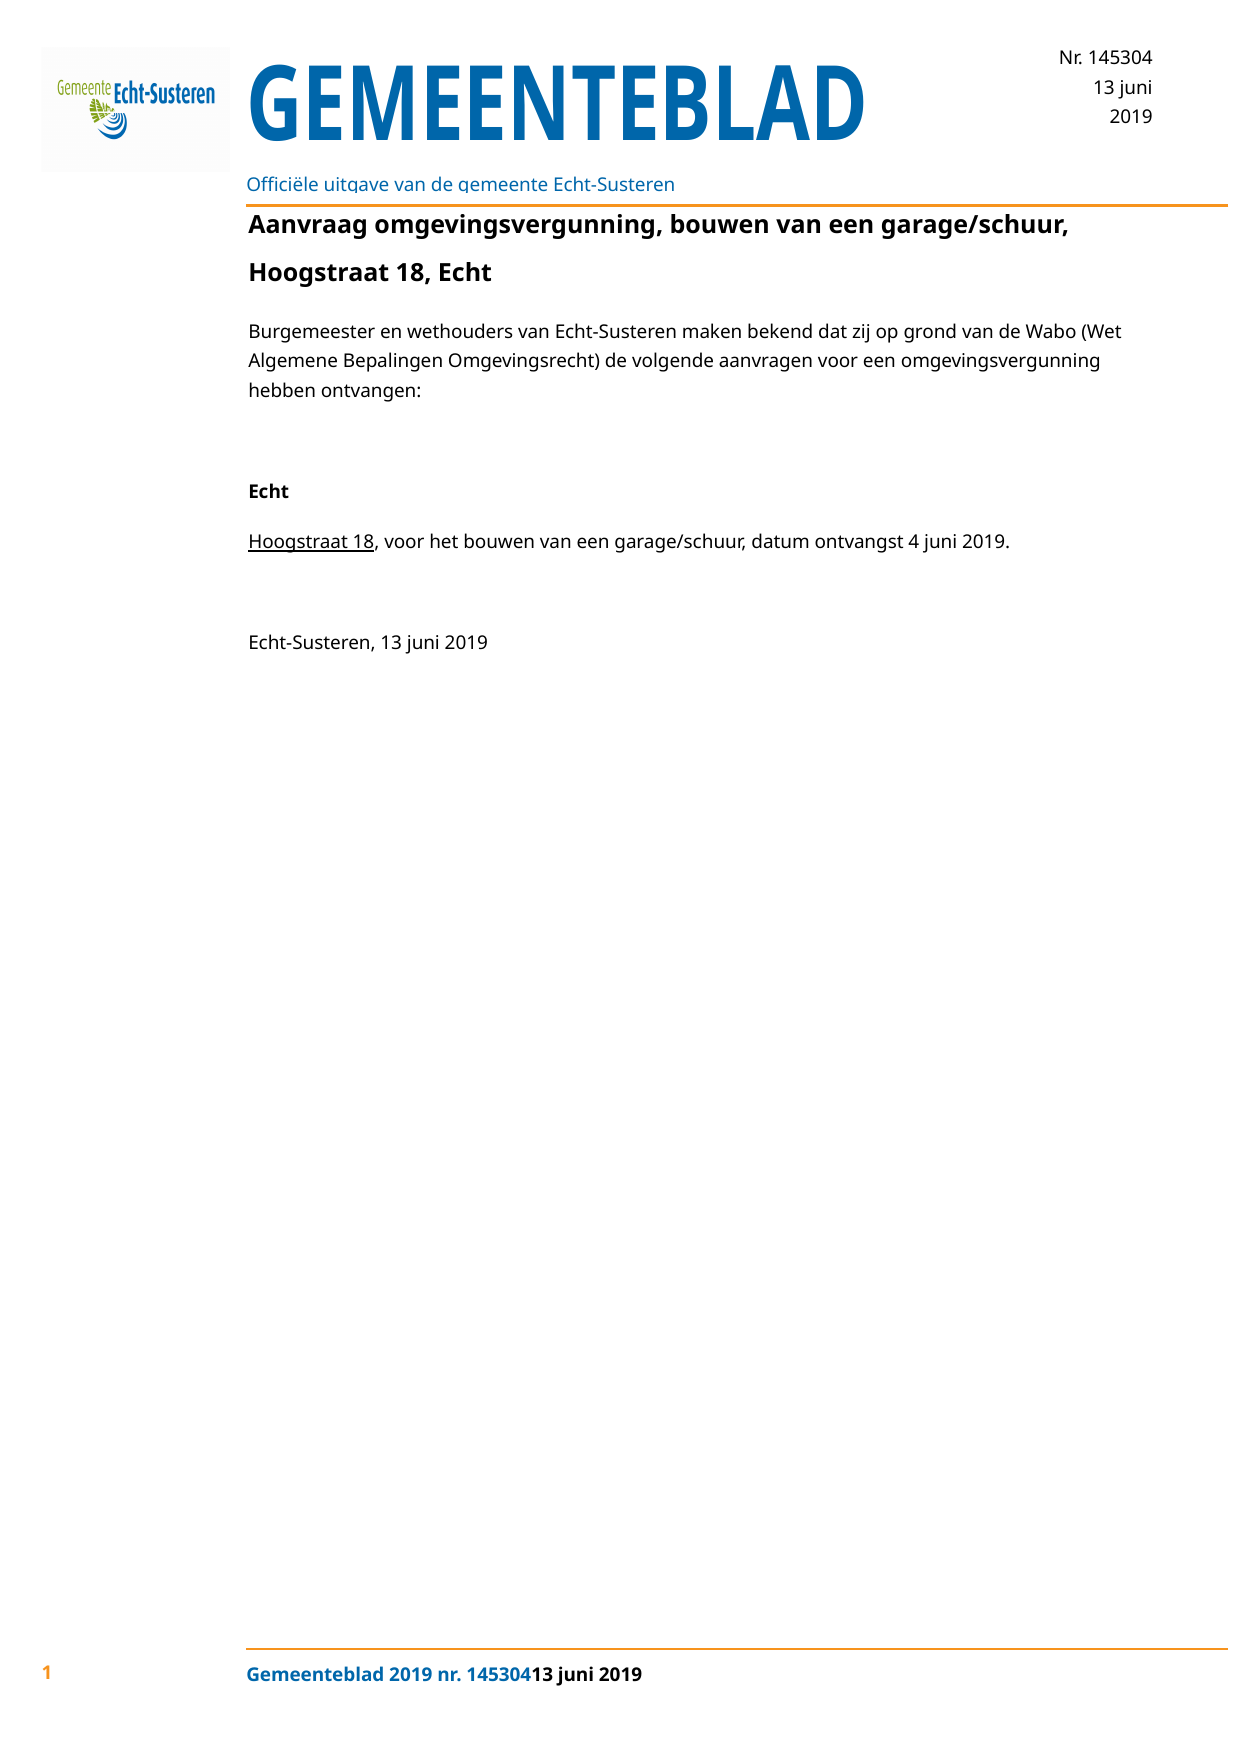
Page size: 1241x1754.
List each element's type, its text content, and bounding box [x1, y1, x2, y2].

text Hoogstraat 18, voor het bouwen van een garage/schuur, datum ontvangst 4 juni 2019. [248, 528, 1152, 554]
text Aanvraag omgevingsvergunning, bouwen van een garage/schuur, Hoogstraat 18, Echt [248, 207, 1152, 288]
text Burgemeester en wethouders van Echt-Susteren maken bekend dat zij op grond van de Wabo (Wet Algemene Bepalingen Omgevingsrecht) de volgende aanvragen voor een omgevingsvergunning hebben ontvangen: [248, 318, 1152, 403]
text Echt [248, 478, 1152, 504]
text Echt-Susteren, 13 juni 2019 [248, 629, 1152, 655]
picture [41, 47, 231, 172]
